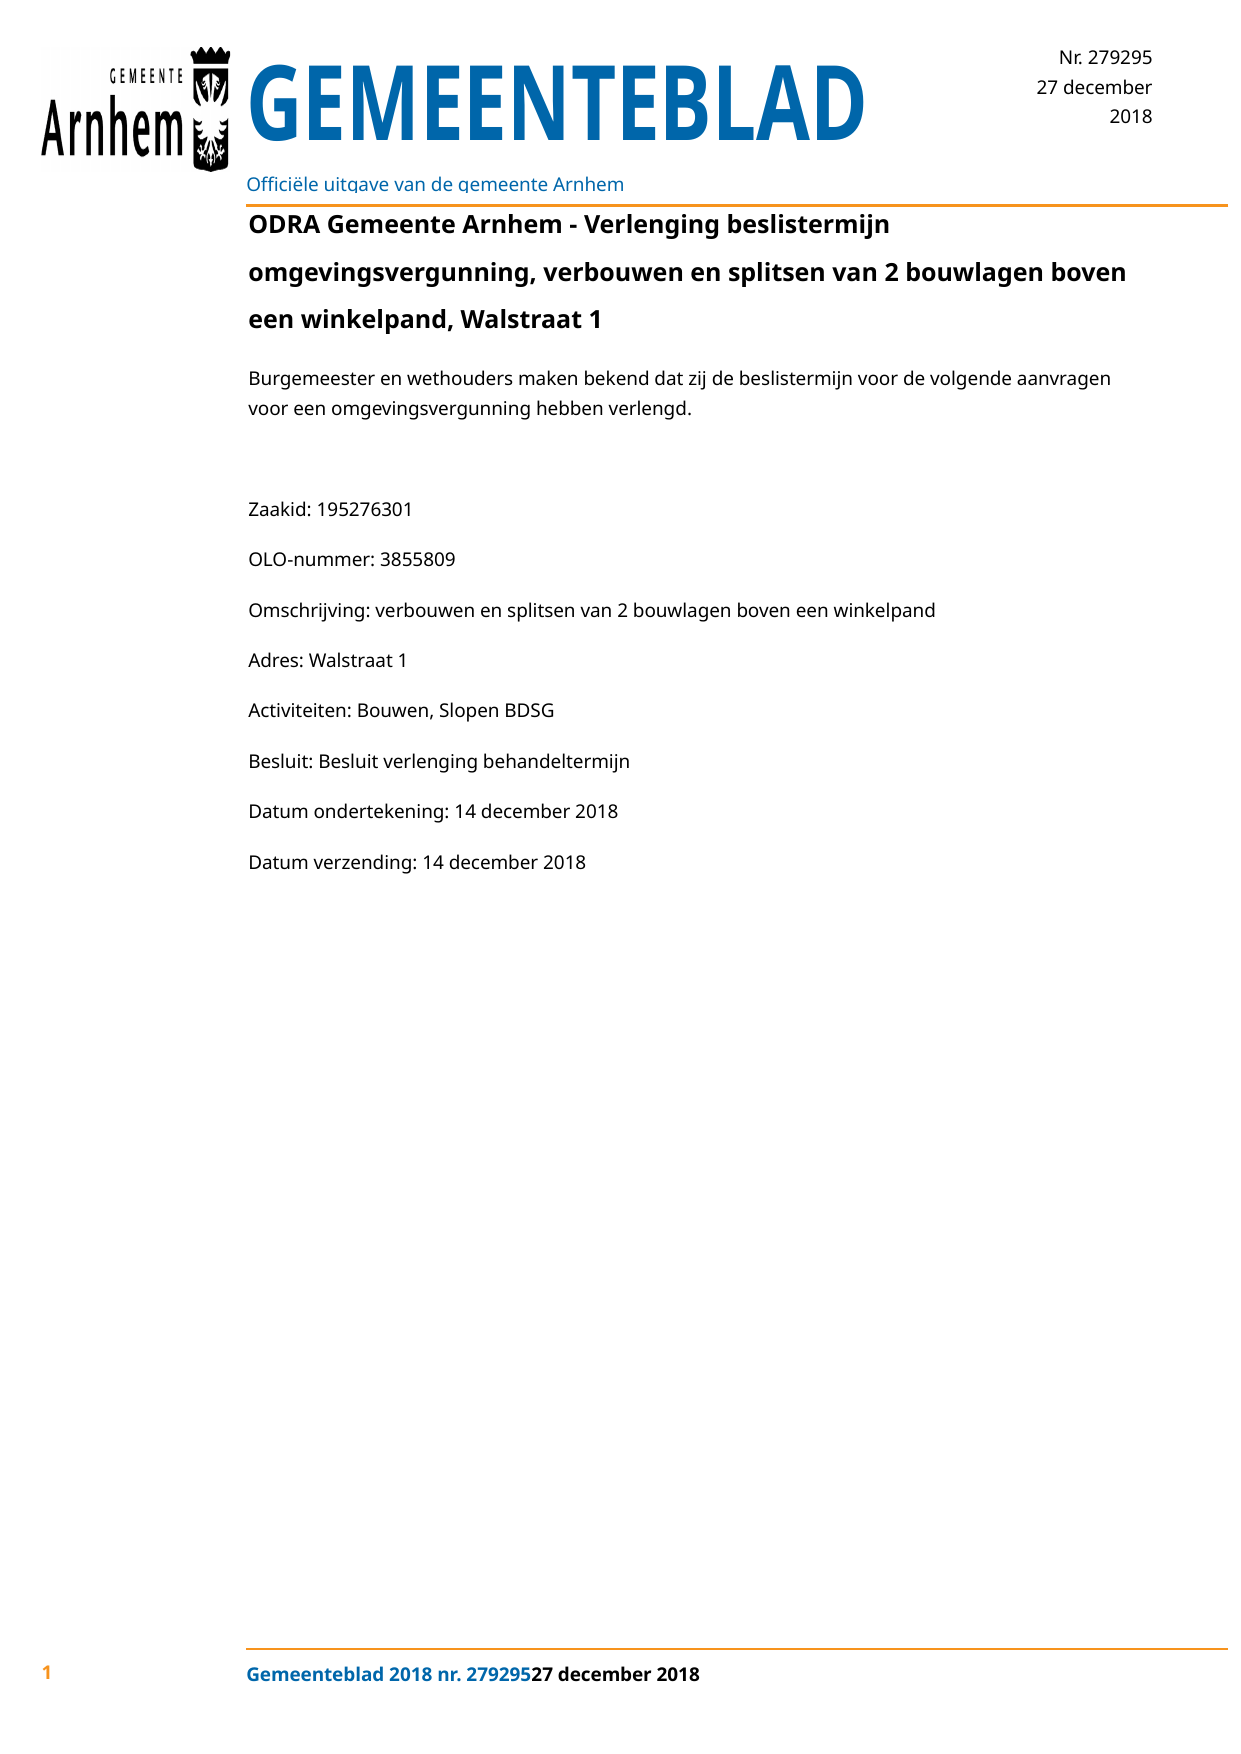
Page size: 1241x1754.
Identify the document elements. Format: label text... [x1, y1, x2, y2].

text Datum ondertekening: 14 december 2018 [248, 798, 1152, 824]
text Adres: Walstraat 1 [248, 647, 1152, 673]
text Activiteiten: Bouwen, Slopen BDSG [248, 698, 1152, 723]
text Omschrijving: verbouwen en splitsen van 2 bouwlagen boven een winkelpand [248, 597, 1152, 622]
picture [41, 47, 231, 172]
text Datum verzending: 14 december 2018 [248, 849, 1152, 874]
text Burgemeester en wethouders maken bekend dat zij de beslistermijn voor de volgende aanvragen voor een omgevingsvergunning hebben verlengd. [248, 366, 1152, 421]
text OLO-nummer: 3855809 [248, 546, 1152, 572]
text Besluit: Besluit verlenging behandeltermijn [248, 748, 1152, 774]
text ODRA Gemeente Arnhem - Verlenging beslistermijn omgevingsvergunning, verbouwen en splitsen van 2 bouwlagen boven een winkelpand, Walstraat 1 [248, 207, 1152, 336]
text Zaakid: 195276301 [248, 496, 1152, 522]
